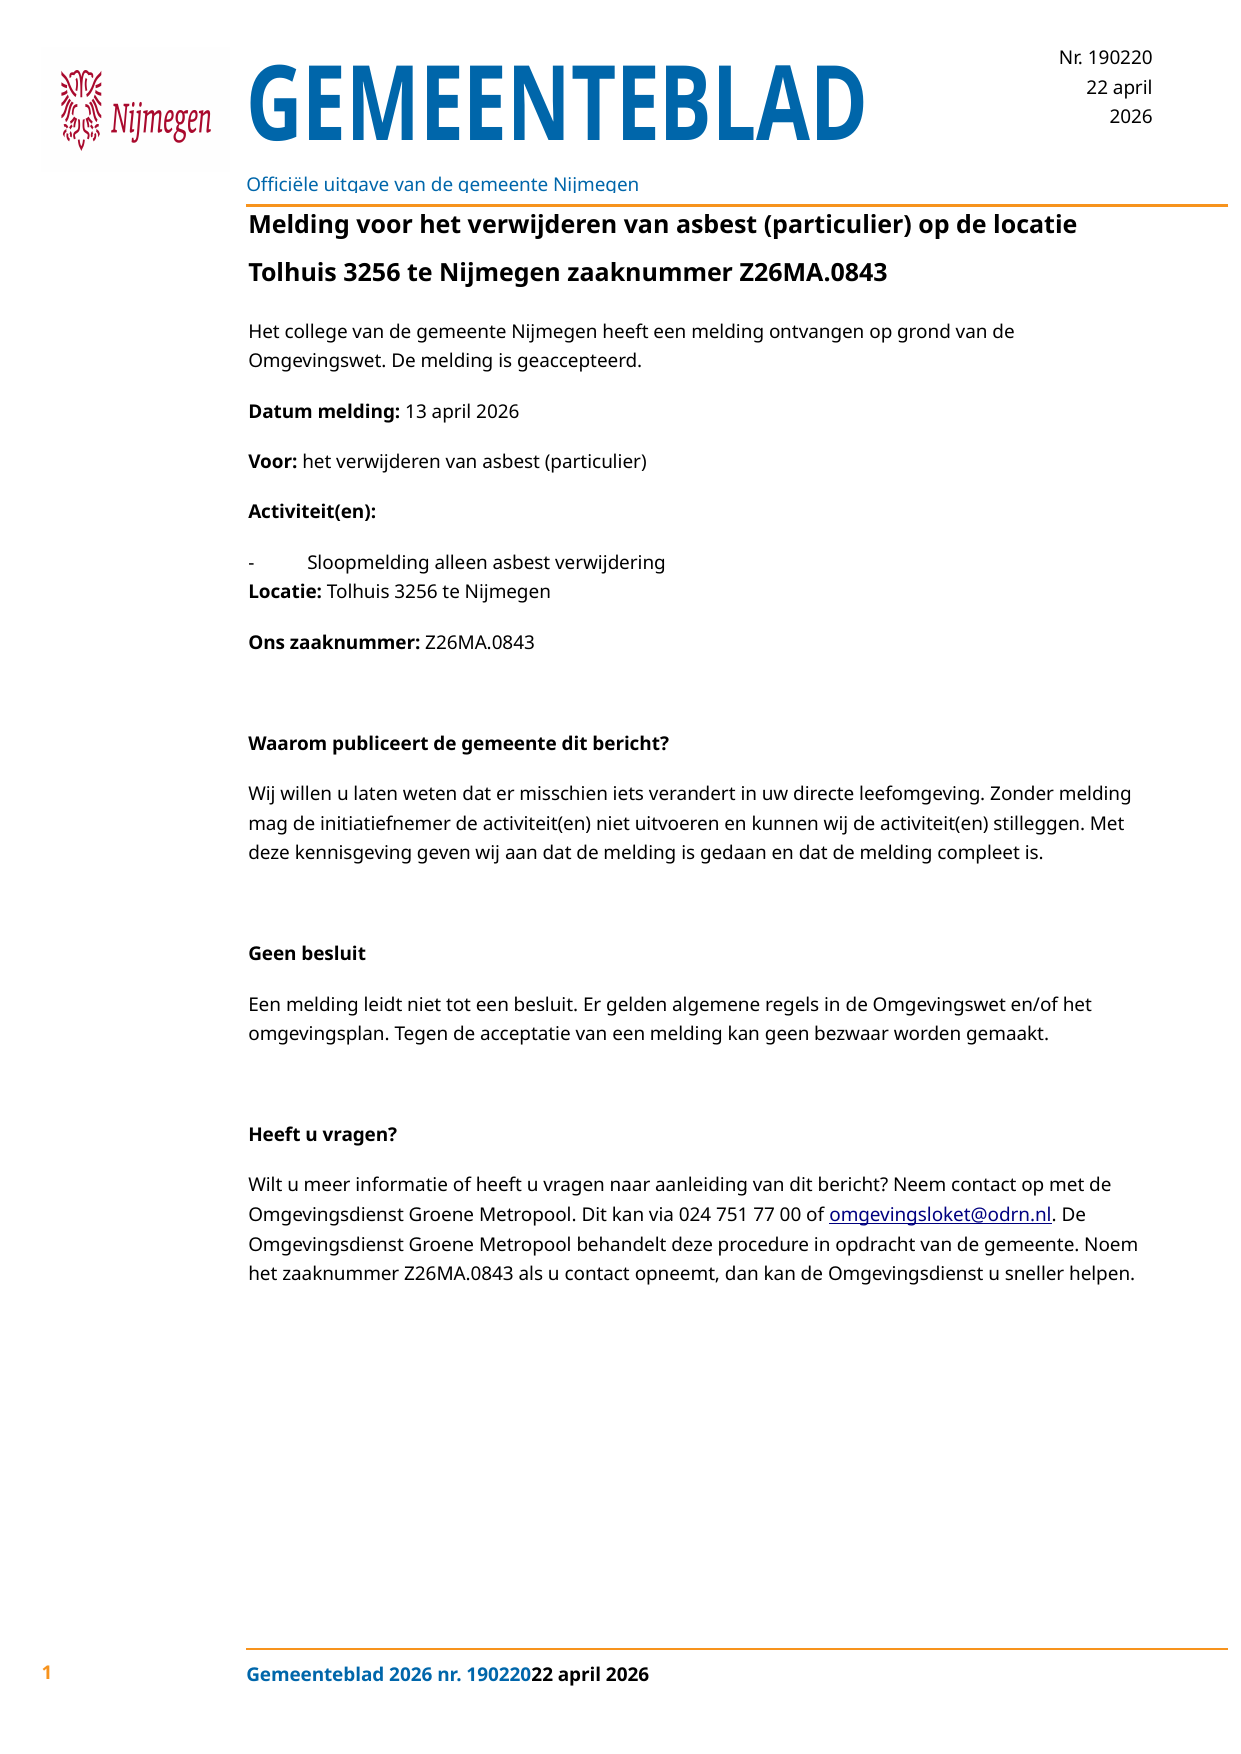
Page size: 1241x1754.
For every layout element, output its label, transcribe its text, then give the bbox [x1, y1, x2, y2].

text Wij willen u laten weten dat er misschien iets verandert in uw directe leefomgeving. Zonder melding mag de initiatiefnemer de activiteit(en) niet uitvoeren en kunnen wij de activiteit(en) stilleggen. Met deze kennisgeving geven wij aan dat de melding is gedaan en dat de melding compleet is. [248, 780, 1152, 865]
list Sloopmelding alleen asbest verwijdering [248, 549, 1152, 575]
text Datum melding: 13 april 2026 [248, 398, 1152, 424]
text Locatie: Tolhuis 3256 te Nijmegen [248, 579, 1152, 604]
picture [41, 47, 231, 172]
text Een melding leidt niet tot een besluit. Er gelden algemene regels in de Omgevingswet en/of het omgevingsplan. Tegen de acceptatie van een melding kan geen bezwaar worden gemaakt. [248, 991, 1152, 1046]
text Voor: het verwijderen van asbest (particulier) [248, 448, 1152, 474]
text Activiteit(en): [248, 499, 1152, 524]
text Wilt u meer informatie of heeft u vragen naar aanleiding van dit bericht? Neem contact op met de Omgevingsdienst Groene Metropool. Dit kan via 024 751 77 00 of omgevingsloket@odrn.nl. De Omgevingsdienst Groene Metropool behandelt deze procedure in opdracht van de gemeente. Noem het zaaknummer Z26MA.0843 als u contact opneemt, dan kan de Omgevingsdienst u sneller helpen. [248, 1172, 1152, 1286]
text Het college van de gemeente Nijmegen heeft een melding ontvangen op grond van de Omgevingswet. De melding is geaccepteerd. [248, 318, 1152, 373]
text Melding voor het verwijderen van asbest (particulier) op de locatie Tolhuis 3256 te Nijmegen zaaknummer Z26MA.0843 [248, 207, 1152, 288]
text Ons zaaknummer: Z26MA.0843 [248, 629, 1152, 655]
text Waarom publiceert de gemeente dit bericht? [248, 730, 1152, 756]
text Heeft u vragen? [248, 1121, 1152, 1147]
text Geen besluit [248, 940, 1152, 966]
